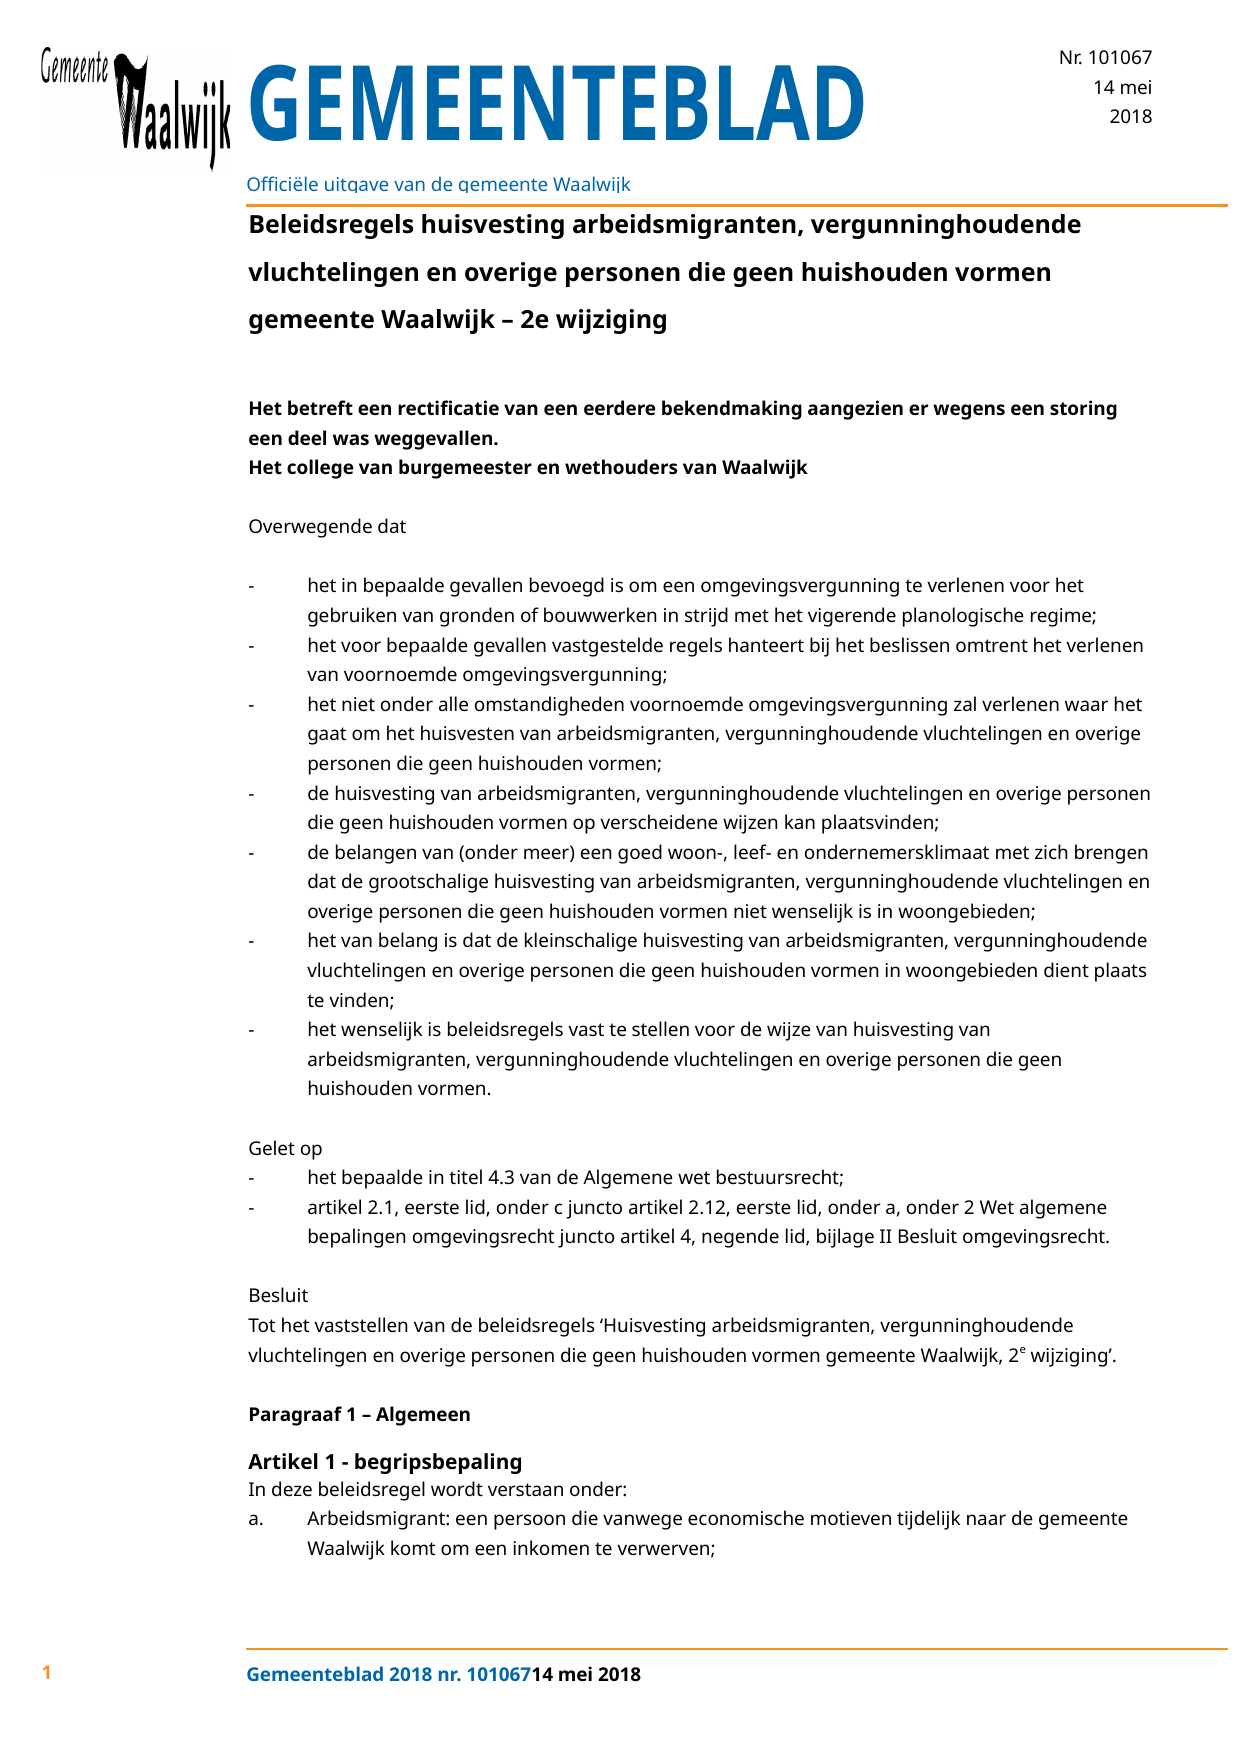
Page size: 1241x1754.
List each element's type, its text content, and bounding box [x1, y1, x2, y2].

text Het betreft een rectificatie van een eerdere bekendmaking aangezien er wegens een storing een deel was weggevallen. [248, 395, 1152, 450]
list het voor bepaalde gevallen vastgestelde regels hanteert bij het beslissen omtrent het verlenen van voornoemde omgevingsvergunning; [248, 632, 1152, 687]
text Overwegende dat [248, 513, 1152, 539]
text Beleidsregels huisvesting arbeidsmigranten, vergunninghoudende vluchtelingen en overige personen die geen huishouden vormen gemeente Waalwijk – 2e wijziging [248, 207, 1152, 336]
list de huisvesting van arbeidsmigranten, vergunninghoudende vluchtelingen en overige personen die geen huishouden vormen op verscheidene wijzen kan plaatsvinden; [248, 780, 1152, 835]
list het in bepaalde gevallen bevoegd is om een omgevingsvergunning te verlenen voor het gebruiken van gronden of bouwwerken in strijd met het vigerende planologische regime; [248, 573, 1152, 628]
picture [41, 47, 231, 172]
list het bepaalde in titel 4.3 van de Algemene wet bestuursrecht; [248, 1164, 1152, 1190]
list artikel 2.1, eerste lid, onder c juncto artikel 2.12, eerste lid, onder a, onder 2 Wet algemene bepalingen omgevingsrecht juncto artikel 4, negende lid, bijlage II Besluit omgevingsrecht. [248, 1194, 1152, 1249]
list het van belang is dat de kleinschalige huisvesting van arbeidsmigranten, vergunninghoudende vluchtelingen en overige personen die geen huishouden vormen in woongebieden dient plaats te vinden; [248, 928, 1152, 1012]
list het niet onder alle omstandigheden voornoemde omgevingsvergunning zal verlenen waar het gaat om het huisvesten van arbeidsmigranten, vergunninghoudende vluchtelingen en overige personen die geen huishouden vormen; [248, 691, 1152, 776]
list Arbeidsmigrant: een persoon die vanwege economische motieven tijdelijk naar de gemeente Waalwijk komt om een inkomen te verwerven; [248, 1506, 1152, 1561]
text Artikel 1 - begripsbepaling [248, 1447, 1152, 1476]
text Besluit [248, 1283, 1152, 1308]
list het wenselijk is beleidsregels vast te stellen voor de wijze van huisvesting van arbeidsmigranten, vergunninghoudende vluchtelingen en overige personen die geen huishouden vormen. [248, 1016, 1152, 1101]
text Gelet op [248, 1135, 1152, 1160]
list de belangen van (onder meer) een goed woon-, leef- en ondernemersklimaat met zich brengen dat de grootschalige huisvesting van arbeidsmigranten, vergunninghoudende vluchtelingen en overige personen die geen huishouden vormen niet wenselijk is in woongebieden; [248, 839, 1152, 924]
text Tot het vaststellen van de beleidsregels ‘Huisvesting arbeidsmigranten, vergunninghoudende vluchtelingen en overige personen die geen huishouden vormen gemeente Waalwijk, 2e wijziging’. [248, 1312, 1152, 1367]
text Paragraaf 1 – Algemeen [248, 1401, 1152, 1427]
text Het college van burgemeester en wethouders van Waalwijk [248, 454, 1152, 480]
text In deze beleidsregel wordt verstaan onder: [248, 1476, 1152, 1502]
